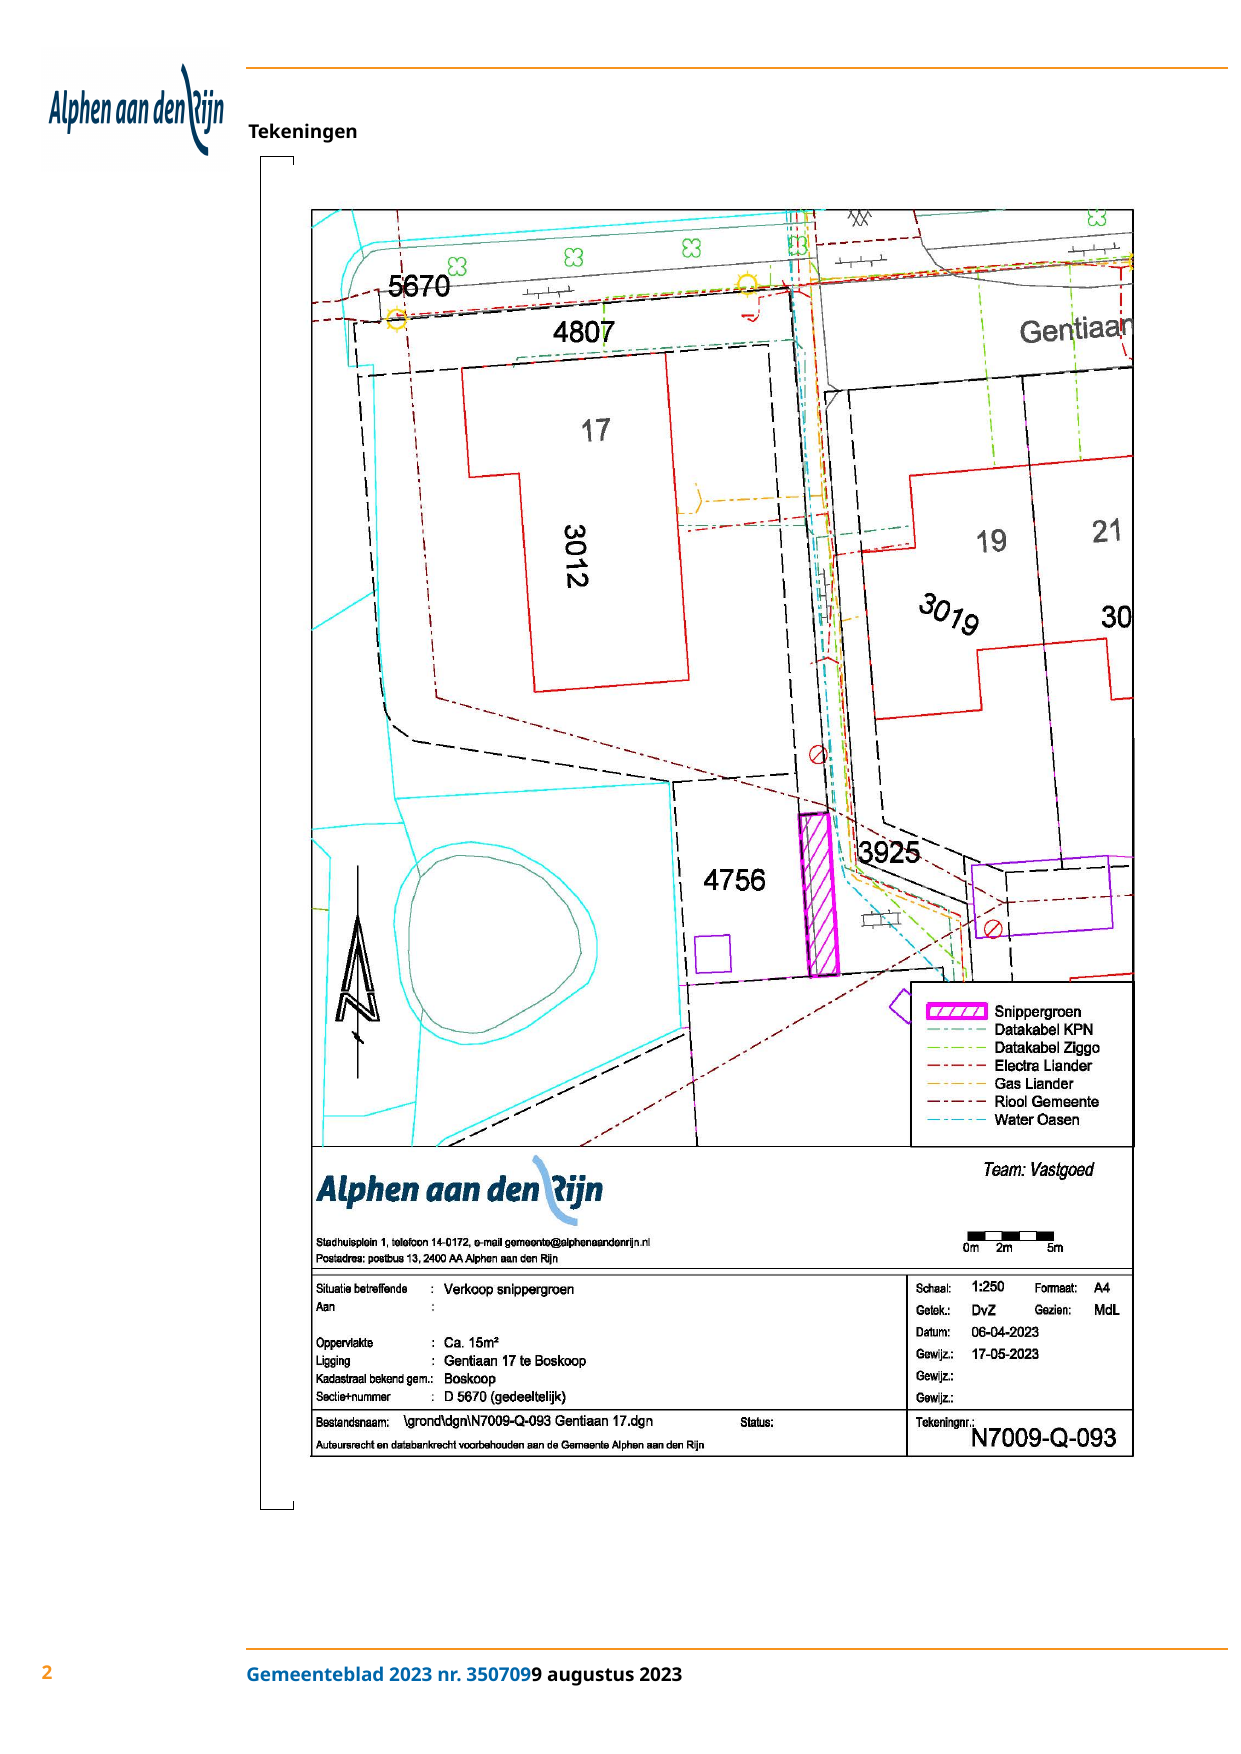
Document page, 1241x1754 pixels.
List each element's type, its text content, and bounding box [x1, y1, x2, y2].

text Tekeningen [248, 116, 1152, 144]
picture [41, 47, 231, 172]
picture [268, 165, 1173, 1501]
